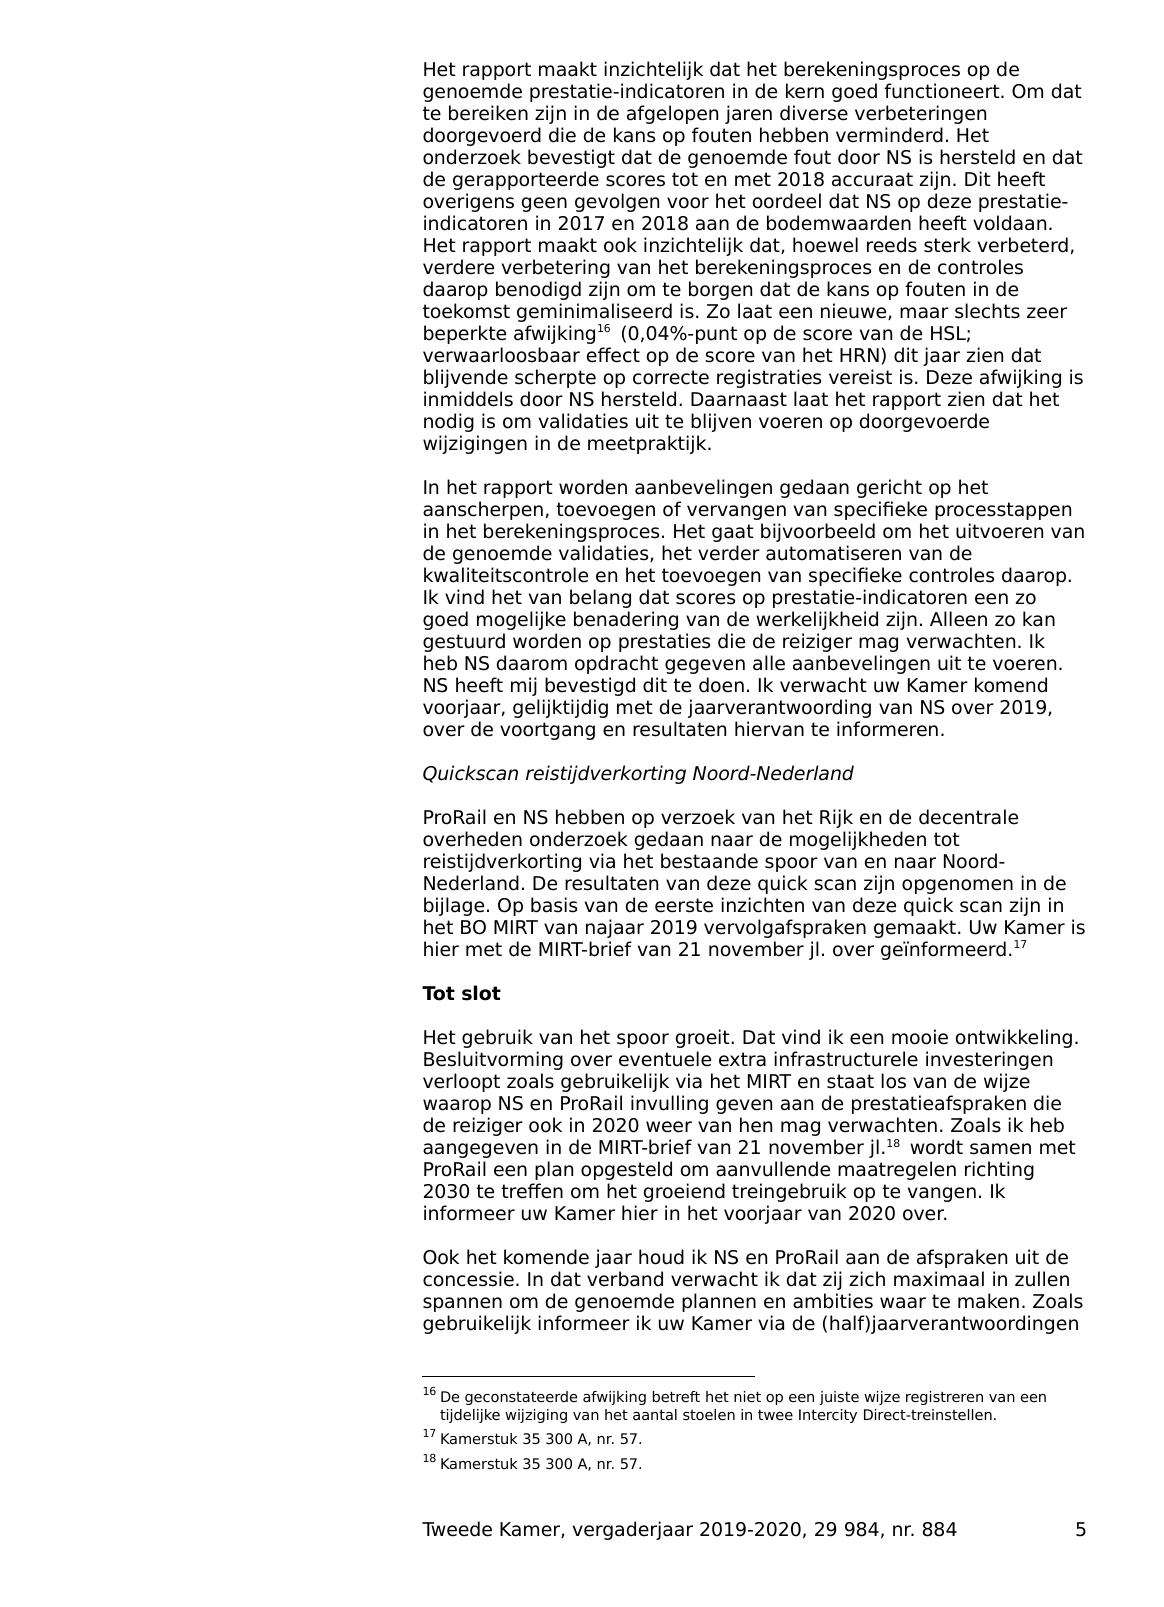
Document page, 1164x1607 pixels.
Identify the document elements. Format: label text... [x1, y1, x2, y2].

text Ook het komende jaar houd ik NS en ProRail aan de afspraken uit de concessie. In dat verband verwacht ik dat zij zich maximaal in zullen spannen om de genoemde plannen en ambities waar te maken. Zoals gebruikelijk informeer ik uw Kamer via de (half)jaarverantwoordingen [422, 1247, 1087, 1335]
subtitle Tot slot [422, 983, 1087, 1005]
text Het gebruik van het spoor groeit. Dat vind ik een mooie ontwikkeling. Besluitvorming over eventuele extra infrastructurele investeringen verloopt zoals gebruikelijk via het MIRT en staat los van de wijze waarop NS en ProRail invulling geven aan de prestatieafspraken die de reiziger ook in 2020 weer van hen mag verwachten. Zoals ik heb aangegeven in de MIRT-brief van 21 november jl. wordt samen met ProRail een plan opgesteld om aanvullende maatregelen richting 2030 te treffen om het groeiend treingebruik op te vangen. Ik informeer uw Kamer hier in het voorjaar van 2020 over. [422, 1027, 1087, 1225]
subtitle Quickscan reistijdverkorting Noord-Nederland [422, 763, 1087, 785]
text De geconstateerde afwijking betreft het niet op een juiste wijze registreren van een tijdelijke wijziging van het aantal stoelen in twee Intercity Direct-treinstellen. [422, 1385, 1087, 1424]
text ProRail en NS hebben op verzoek van het Rijk en de decentrale overheden onderzoek gedaan naar de mogelijkheden tot reistijdverkorting via het bestaande spoor van en naar Noord-Nederland. De resultaten van deze quick scan zijn opgenomen in de bijlage. Op basis van de eerste inzichten van deze quick scan zijn in het BO MIRT van najaar 2019 vervolgafspraken gemaakt. Uw Kamer is hier met de MIRT-brief van 21 november jl. over geïnformeerd. [422, 807, 1087, 961]
text Kamerstuk 35 300 A, nr. 57. [422, 1452, 1087, 1474]
text Kamerstuk 35 300 A, nr. 57. [422, 1427, 1087, 1449]
text Het rapport maakt inzichtelijk dat het berekeningsproces op de genoemde prestatie-indicatoren in de kern goed functioneert. Om dat te bereiken zijn in de afgelopen jaren diverse verbeteringen doorgevoerd die de kans op fouten hebben verminderd. Het onderzoek bevestigt dat de genoemde fout door NS is hersteld en dat de gerapporteerde scores tot en met 2018 accuraat zijn. Dit heeft overigens geen gevolgen voor het oordeel dat NS op deze prestatie-indicatoren in 2017 en 2018 aan de bodemwaarden heeft voldaan. Het rapport maakt ook inzichtelijk dat, hoewel reeds sterk verbeterd, verdere verbetering van het berekeningsproces en de controles daarop benodigd zijn om te borgen dat de kans op fouten in de toekomst geminimaliseerd is. Zo laat een nieuwe, maar slechts zeer beperkte afwijking (0,04%-punt op de score van de HSL; verwaarloosbaar effect op de score van het HRN) dit jaar zien dat blijvende scherpte op correcte registraties vereist is. Deze afwijking is inmiddels door NS hersteld. Daarnaast laat het rapport zien dat het nodig is om validaties uit te blijven voeren op doorgevoerde wijzigingen in de meetpraktijk. [422, 59, 1087, 455]
text In het rapport worden aanbevelingen gedaan gericht op het aanscherpen, toevoegen of vervangen van specifieke processtappen in het berekeningsproces. Het gaat bijvoorbeeld om het uitvoeren van de genoemde validaties, het verder automatiseren van de kwaliteitscontrole en het toevoegen van specifieke controles daarop. Ik vind het van belang dat scores op prestatie-indicatoren een zo goed mogelijke benadering van de werkelijkheid zijn. Alleen zo kan gestuurd worden op prestaties die de reiziger mag verwachten. Ik heb NS daarom opdracht gegeven alle aanbevelingen uit te voeren. NS heeft mij bevestigd dit te doen. Ik verwacht uw Kamer komend voorjaar, gelijktijdig met de jaarverantwoording van NS over 2019, over de voortgang en resultaten hiervan te informeren. [422, 477, 1087, 741]
